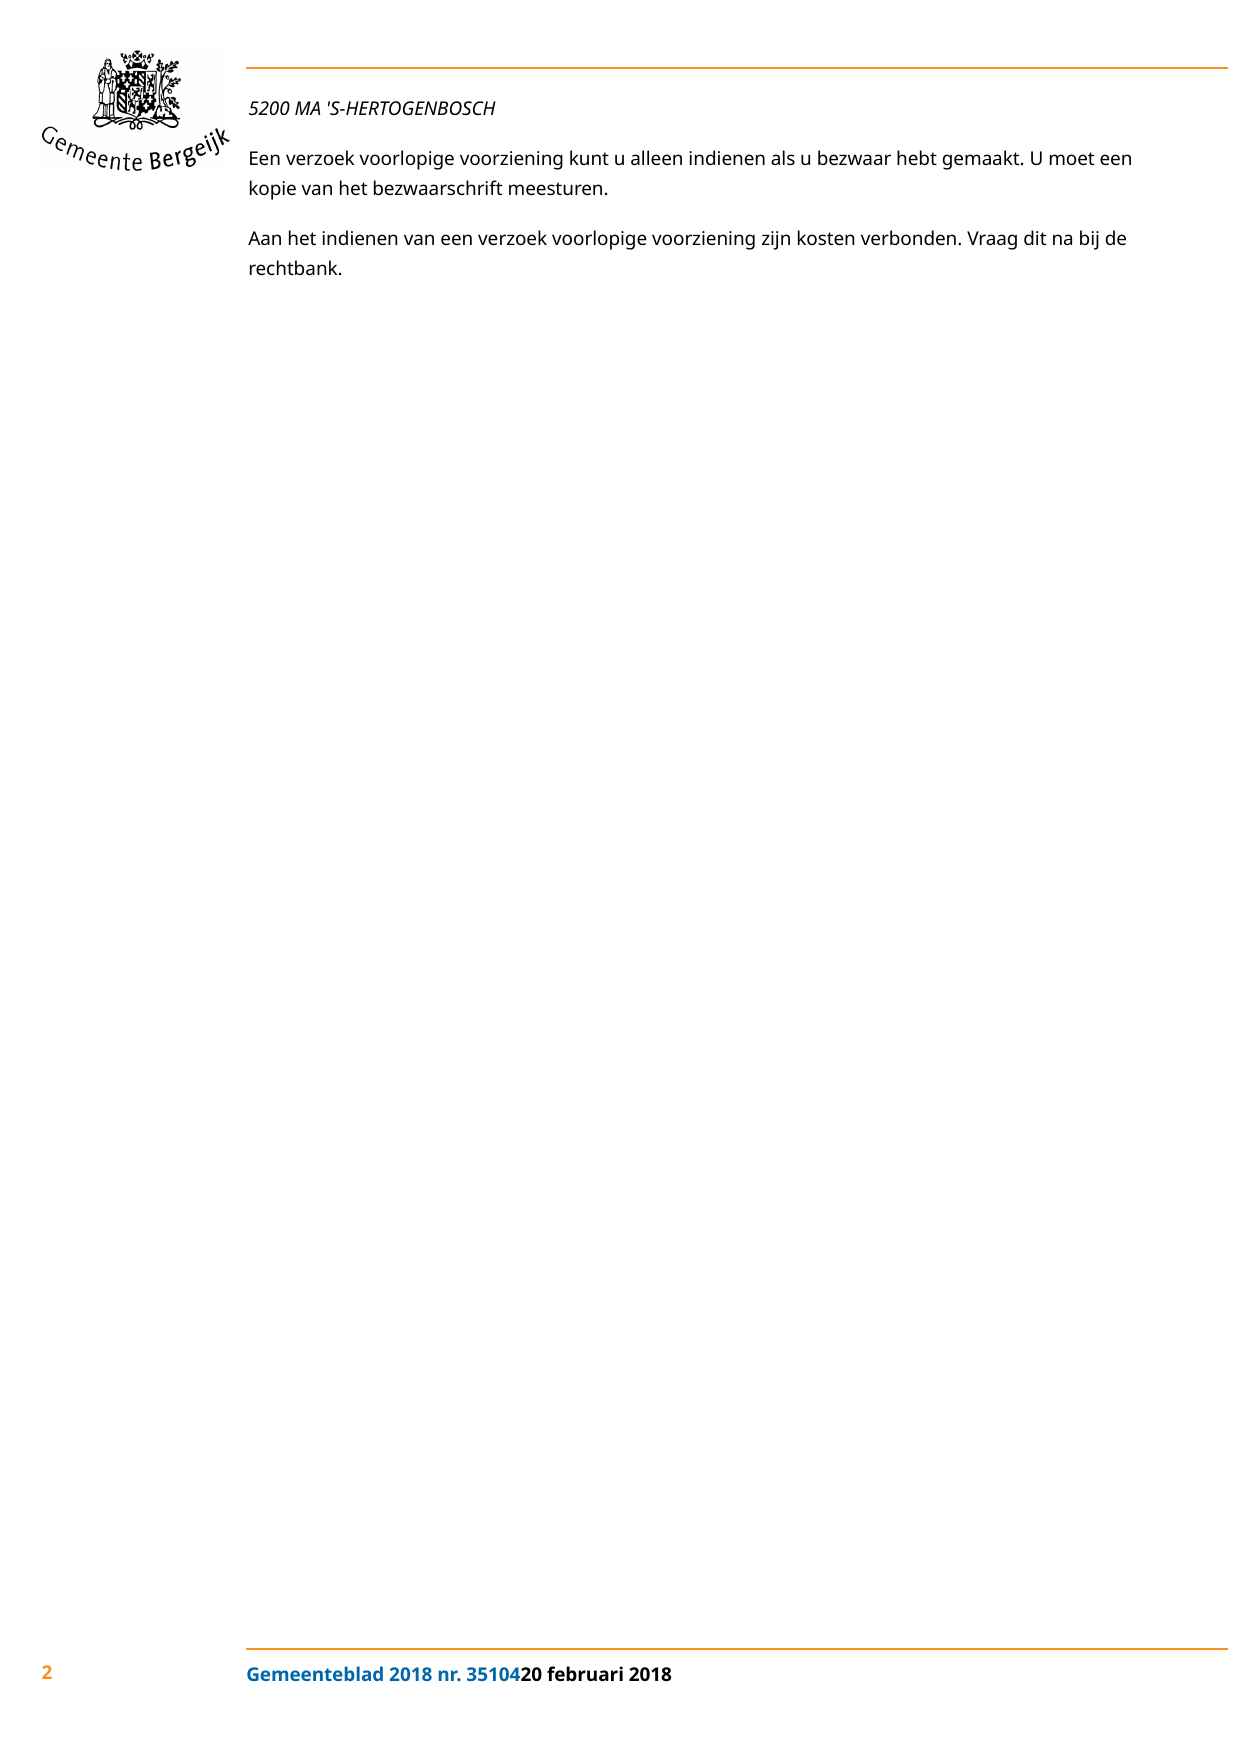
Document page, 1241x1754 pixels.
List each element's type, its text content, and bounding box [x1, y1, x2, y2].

text Aan het indienen van een verzoek voorlopige voorziening zijn kosten verbonden. Vraag dit na bij de rechtbank. [248, 225, 1152, 281]
text Een verzoek voorlopige voorziening kunt u alleen indienen als u bezwaar hebt gemaakt. U moet een kopie van het bezwaarschrift meesturen. [248, 145, 1152, 201]
picture [41, 47, 231, 172]
text 5200 MA 'S-HERTOGENBOSCH [248, 95, 1152, 121]
